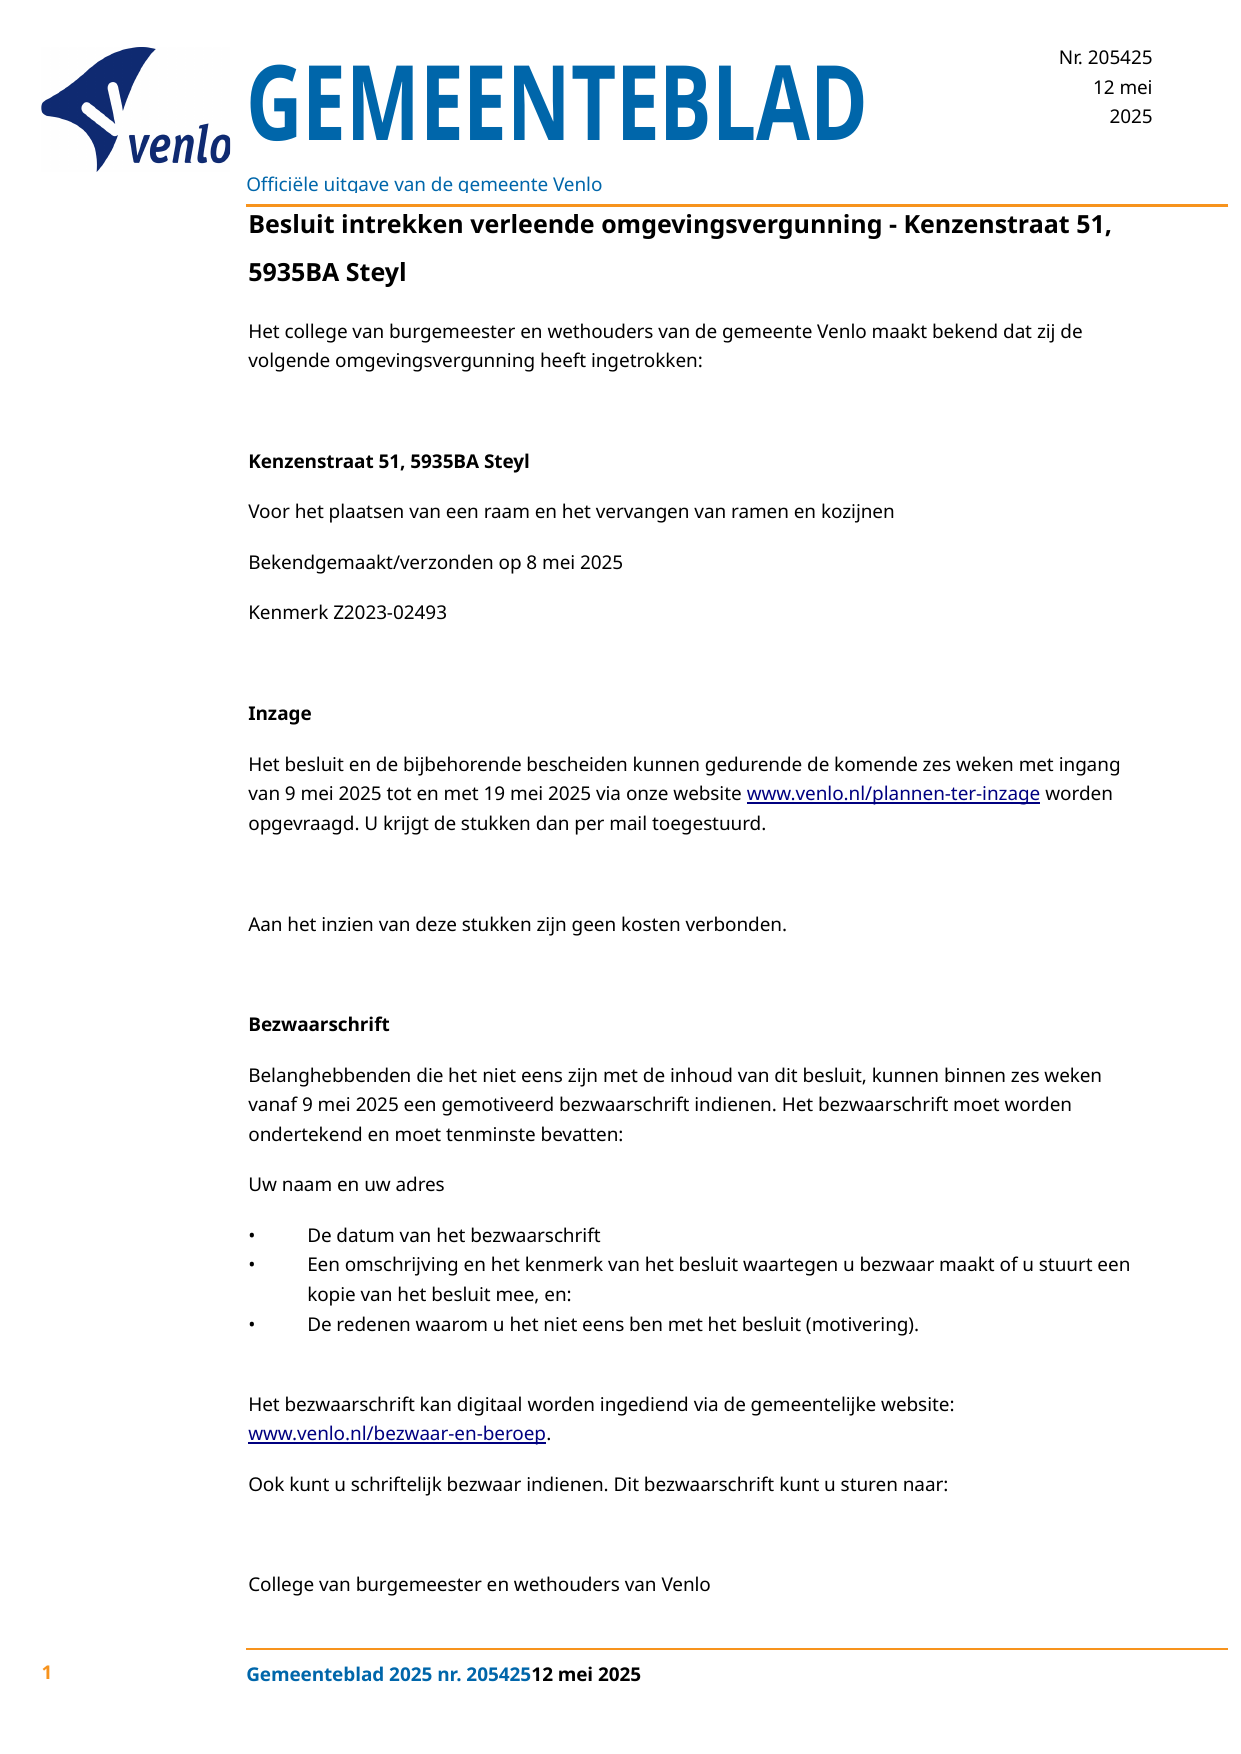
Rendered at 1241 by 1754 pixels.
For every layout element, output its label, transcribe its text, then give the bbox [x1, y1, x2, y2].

text Bekendgemaakt/verzonden op 8 mei 2025 [248, 549, 1152, 575]
text Aan het inzien van deze stukken zijn geen kosten verbonden. [248, 911, 1152, 937]
text Besluit intrekken verleende omgevingsvergunning - Kenzenstraat 51, 5935BA Steyl [248, 207, 1152, 288]
text Kenzenstraat 51, 5935BA Steyl [248, 448, 1152, 474]
text Bezwaarschrift [248, 1012, 1152, 1037]
text Kenmerk Z2023-02493 [248, 599, 1152, 625]
text Het bezwaarschrift kan digitaal worden ingediend via de gemeentelijke website: www.venlo.nl/bezwaar-en-beroep. [248, 1391, 1152, 1446]
list Een omschrijving en het kenmerk van het besluit waartegen u bezwaar maakt of u stuurt een kopie van het besluit mee, en: [248, 1252, 1152, 1307]
text Inzage [248, 700, 1152, 726]
text Uw naam en uw adres [248, 1172, 1152, 1197]
text College van burgemeester en wethouders van Venlo [248, 1572, 1152, 1597]
picture [41, 47, 231, 172]
list De datum van het bezwaarschrift [248, 1222, 1152, 1248]
text Ook kunt u schriftelijk bezwaar indienen. Dit bezwaarschrift kunt u sturen naar: [248, 1471, 1152, 1497]
text Voor het plaatsen van een raam en het vervangen van ramen en kozijnen [248, 499, 1152, 524]
text Belanghebbenden die het niet eens zijn met de inhoud van dit besluit, kunnen binnen zes weken vanaf 9 mei 2025 een gemotiveerd bezwaarschrift indienen. Het bezwaarschrift moet worden ondertekend en moet tenminste bevatten: [248, 1062, 1152, 1147]
text Het besluit en de bijbehorende bescheiden kunnen gedurende de komende zes weken met ingang van 9 mei 2025 tot en met 19 mei 2025 via onze website www.venlo.nl/plannen-ter-inzage worden opgevraagd. U krijgt de stukken dan per mail toegestuurd. [248, 751, 1152, 836]
list De redenen waarom u het niet eens ben met het besluit (motivering). [248, 1311, 1152, 1337]
text Het college van burgemeester en wethouders van de gemeente Venlo maakt bekend dat zij de volgende omgevingsvergunning heeft ingetrokken: [248, 318, 1152, 373]
